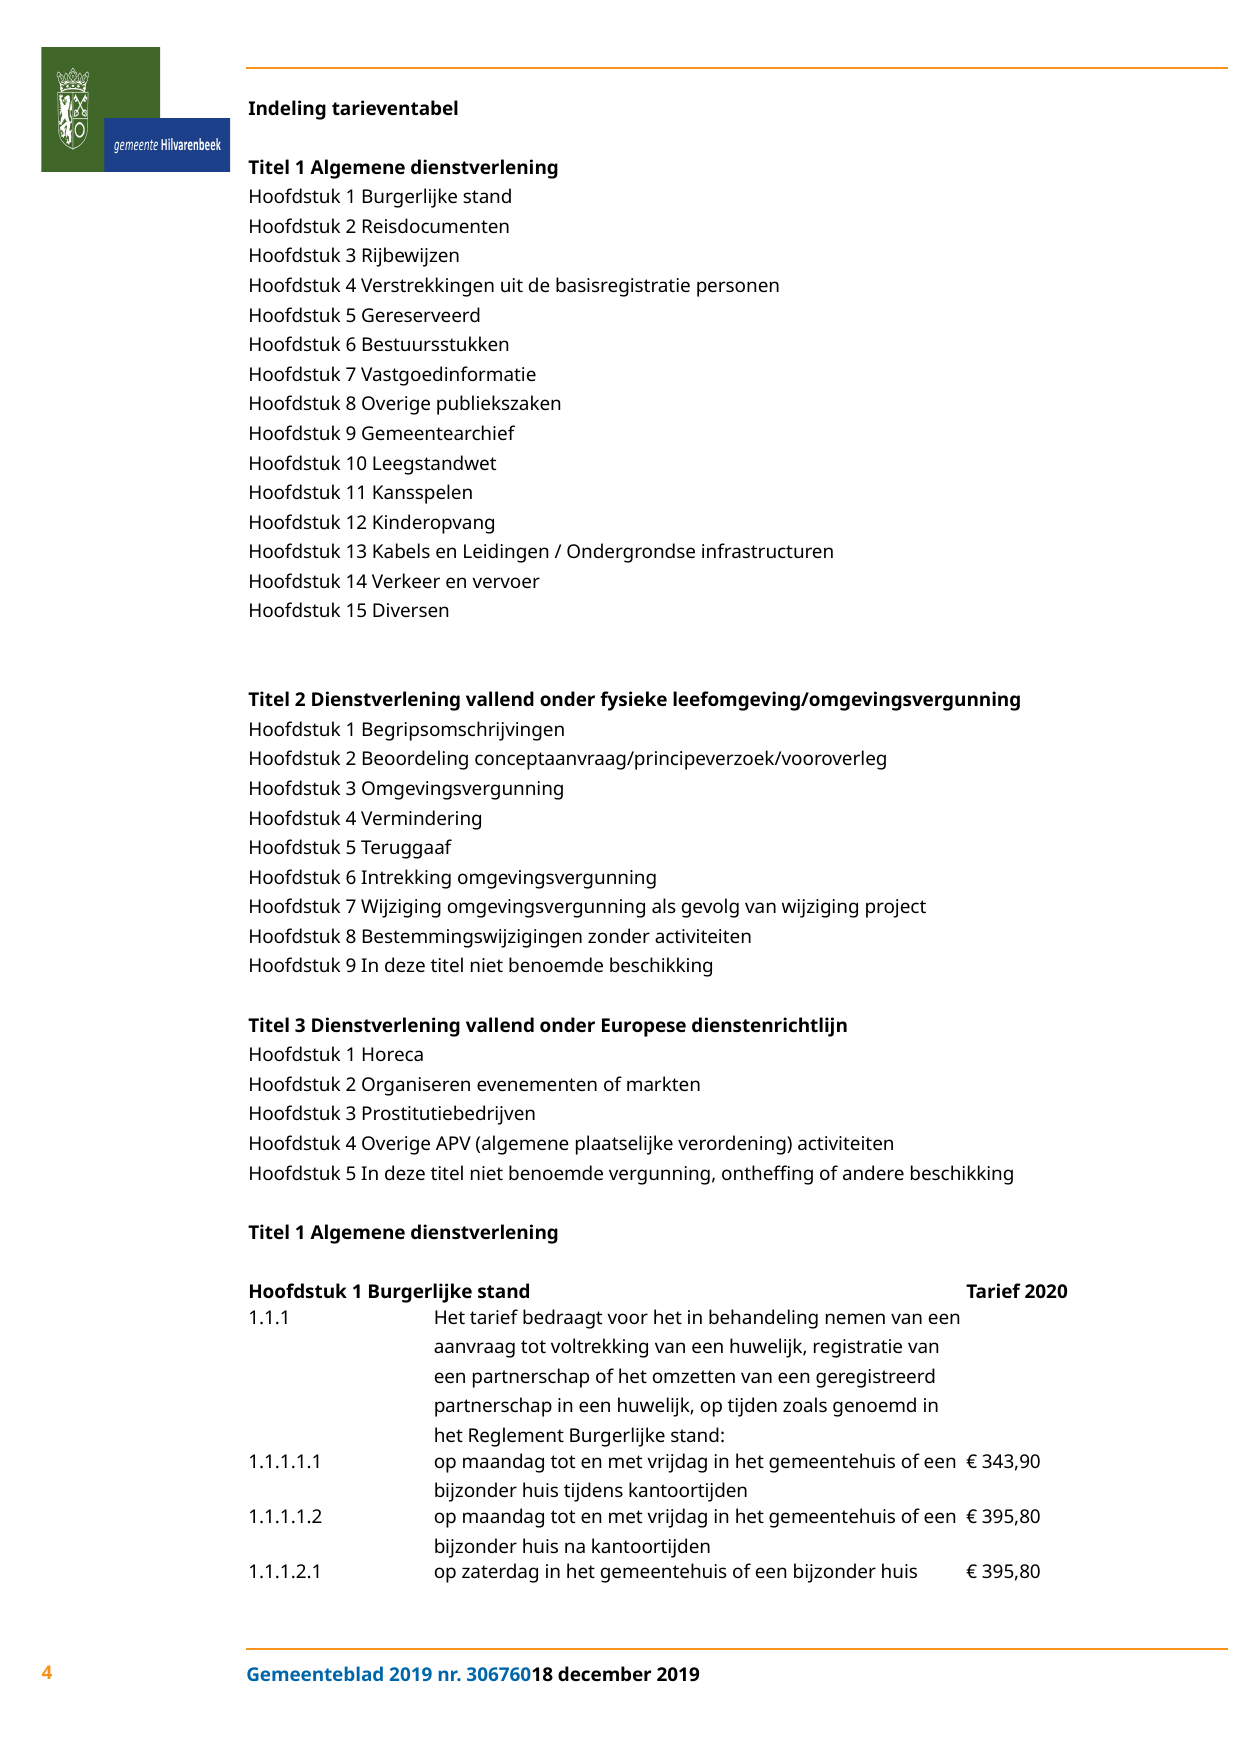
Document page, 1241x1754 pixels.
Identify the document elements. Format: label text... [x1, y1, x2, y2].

text Hoofdstuk 14 Verkeer en vervoer [248, 568, 1152, 594]
text Hoofdstuk 9 In deze titel niet benoemde beschikking [248, 953, 1152, 978]
text Hoofdstuk 8 Bestemmingswijzigingen zonder activiteiten [248, 923, 1152, 949]
table_cell [966, 1304, 1152, 1448]
text Hoofdstuk 1 Horeca [248, 1041, 1152, 1067]
text Titel 2 Dienstverlening vallend onder fysieke leefomgeving/omgevingsvergunning [248, 686, 1152, 712]
picture [41, 47, 231, 172]
text Titel 3 Dienstverlening vallend onder Europese dienstenrichtlijn [248, 1012, 1152, 1038]
text Hoofdstuk 2 Organiseren evenementen of markten [248, 1071, 1152, 1097]
text Hoofdstuk 2 Reisdocumenten [248, 213, 1152, 239]
table_cell op maandag tot en met vrijdag in het gemeentehuis of een bijzonder huis tijdens kantoortijden [434, 1448, 966, 1503]
text Hoofdstuk 3 Prostitutiebedrijven [248, 1101, 1152, 1126]
text Hoofdstuk 2 Beoordeling conceptaanvraag/principeverzoek/vooroverleg [248, 746, 1152, 771]
table_cell € 343,90 [966, 1448, 1152, 1503]
table_cell 1.1.1.1.1 [248, 1448, 433, 1503]
text Titel 1 Algemene dienstverlening [248, 1219, 1152, 1245]
text Hoofdstuk 12 Kinderopvang [248, 509, 1152, 535]
text Hoofdstuk 7 Wijziging omgevingsvergunning als gevolg van wijziging project [248, 893, 1152, 919]
text Hoofdstuk 5 In deze titel niet benoemde vergunning, ontheffing of andere beschikking [248, 1160, 1152, 1186]
text Hoofdstuk 8 Overige publiekszaken [248, 391, 1152, 416]
text Hoofdstuk 3 Omgevingsvergunning [248, 775, 1152, 801]
text Hoofdstuk 4 Verstrekkingen uit de basisregistratie personen [248, 272, 1152, 298]
table_cell 1.1.1.1.2 [248, 1503, 433, 1559]
text Hoofdstuk 1 Burgerlijke stand [248, 183, 1152, 209]
text Hoofdstuk 9 Gemeentearchief [248, 420, 1152, 446]
table_cell op zaterdag in het gemeentehuis of een bijzonder huis [434, 1559, 966, 1584]
text Hoofdstuk 5 Teruggaaf [248, 834, 1152, 860]
table_cell € 395,80 [966, 1503, 1152, 1559]
text Hoofdstuk 3 Rijbewijzen [248, 243, 1152, 268]
table_header Hoofdstuk 1 Burgerlijke stand [248, 1278, 966, 1304]
text Hoofdstuk 4 Overige APV (algemene plaatselijke verordening) activiteiten [248, 1130, 1152, 1156]
text Hoofdstuk 6 Bestuursstukken [248, 331, 1152, 357]
text Hoofdstuk 11 Kansspelen [248, 479, 1152, 505]
table_cell Het tarief bedraagt voor het in behandeling nemen van een aanvraag tot voltrekking van een huwelijk, registratie van een partnerschap of het omzetten van een geregistreerd partnerschap in een huwelijk, op tijden zoals genoemd in het Reglement Burgerlijke stand: [434, 1304, 966, 1448]
table_cell op maandag tot en met vrijdag in het gemeentehuis of een bijzonder huis na kantoortijden [434, 1503, 966, 1559]
text Titel 1 Algemene dienstverlening [248, 154, 1152, 180]
text Hoofdstuk 7 Vastgoedinformatie [248, 361, 1152, 387]
text Hoofdstuk 15 Diversen [248, 598, 1152, 623]
text Hoofdstuk 10 Leegstandwet [248, 450, 1152, 476]
text Hoofdstuk 1 Begripsomschrijvingen [248, 716, 1152, 742]
table_header Tarief 2020 [966, 1278, 1152, 1304]
text Hoofdstuk 6 Intrekking omgevingsvergunning [248, 864, 1152, 890]
table_cell 1.1.1 [248, 1304, 433, 1448]
text Indeling tarieventabel [248, 95, 1152, 121]
text Hoofdstuk 4 Vermindering [248, 805, 1152, 831]
text Hoofdstuk 5 Gereserveerd [248, 302, 1152, 328]
table_cell 1.1.1.2.1 [248, 1559, 433, 1584]
text Hoofdstuk 13 Kabels en Leidingen / Ondergrondse infrastructuren [248, 538, 1152, 564]
table_cell € 395,80 [966, 1559, 1152, 1584]
